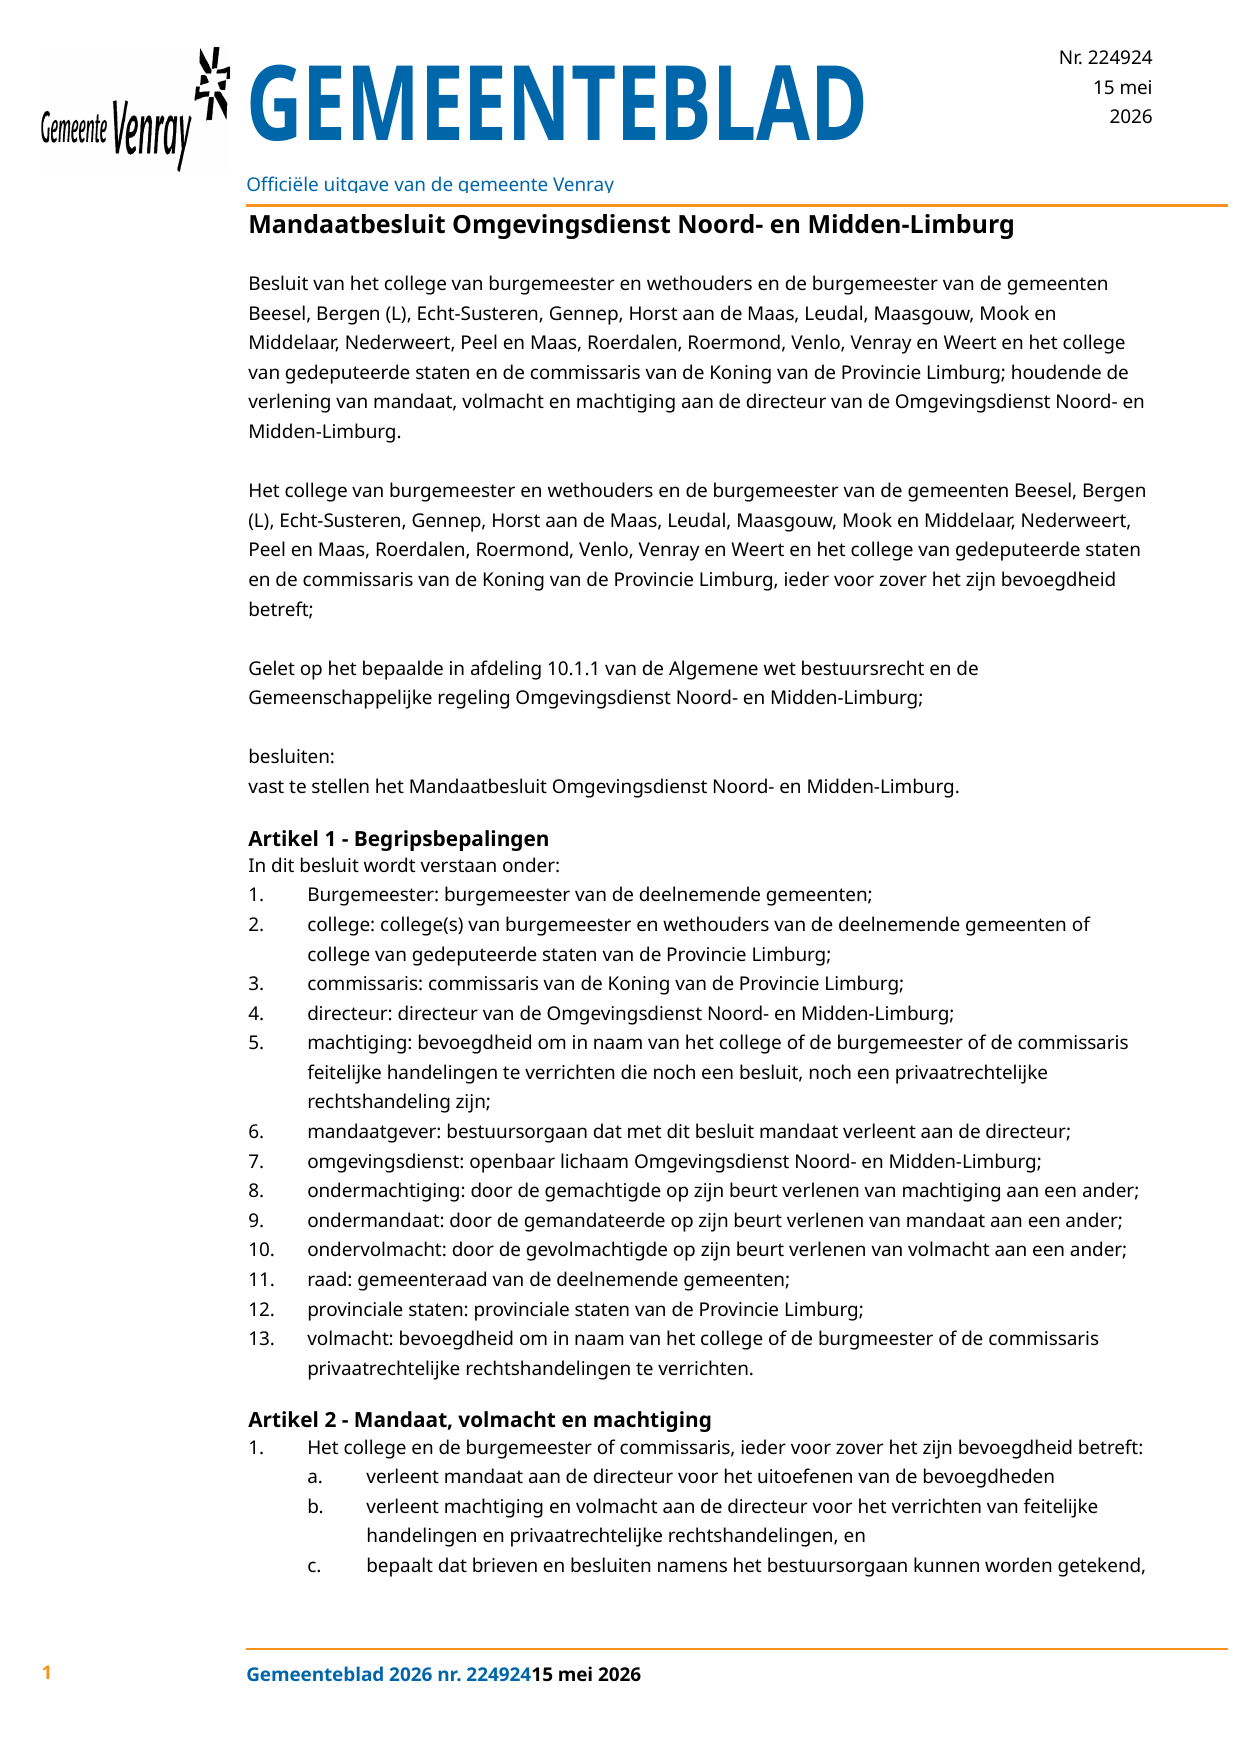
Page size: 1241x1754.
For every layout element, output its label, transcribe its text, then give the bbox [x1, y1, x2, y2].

list Het college en de burgemeester of commissaris, ieder voor zover het zijn bevoegdheid betreft: [248, 1434, 1152, 1459]
text Het college van burgemeester en wethouders en de burgemeester van de gemeenten Beesel, Bergen (L), Echt-Susteren, Gennep, Horst aan de Maas, Leudal, Maasgouw, Mook en Middelaar, Nederweert, Peel en Maas, Roerdalen, Roermond, Venlo, Venray en Weert en het college van gedeputeerde staten en de commissaris van de Koning van de Provincie Limburg, ieder voor zover het zijn bevoegdheid betreft; [248, 477, 1152, 621]
list ondermandaat: door de gemandateerde op zijn beurt verlenen van mandaat aan een ander; [248, 1207, 1152, 1233]
text Gelet op het bepaalde in afdeling 10.1.1 van de Algemene wet bestuursrecht en de Gemeenschappelijke regeling Omgevingsdienst Noord- en Midden-Limburg; [248, 655, 1152, 710]
list verleent mandaat aan de directeur voor het uitoefenen van de bevoegdheden [307, 1463, 1152, 1489]
text Besluit van het college van burgemeester en wethouders en de burgemeester van de gemeenten Beesel, Bergen (L), Echt-Susteren, Gennep, Horst aan de Maas, Leudal, Maasgouw, Mook en Middelaar, Nederweert, Peel en Maas, Roerdalen, Roermond, Venlo, Venray en Weert en het college van gedeputeerde staten en de commissaris van de Koning van de Provincie Limburg; houdende de verlening van mandaat, volmacht en machtiging aan de directeur van de Omgevingsdienst Noord- en Midden-Limburg. [248, 270, 1152, 444]
list commissaris: commissaris van de Koning van de Provincie Limburg; [248, 970, 1152, 996]
text In dit besluit wordt verstaan onder: [248, 852, 1152, 878]
list raad: gemeenteraad van de deelnemende gemeenten; [248, 1266, 1152, 1292]
text Mandaatbesluit Omgevingsdienst Noord- en Midden-Limburg [248, 207, 1152, 241]
list omgevingsdienst: openbaar lichaam Omgevingsdienst Noord- en Midden-Limburg; [248, 1148, 1152, 1174]
text Artikel 2 - Mandaat, volmacht en machtiging [248, 1405, 1152, 1434]
list directeur: directeur van de Omgevingsdienst Noord- en Midden-Limburg; [248, 1000, 1152, 1026]
text besluiten: [248, 744, 1152, 769]
picture [41, 47, 231, 172]
list ondermachtiging: door de gemachtigde op zijn beurt verlenen van machtiging aan een ander; [248, 1177, 1152, 1203]
list bepaalt dat brieven en besluiten namens het bestuursorgaan kunnen worden getekend, [307, 1552, 1152, 1578]
text vast te stellen het Mandaatbesluit Omgevingsdienst Noord- en Midden-Limburg. [248, 773, 1152, 799]
text Artikel 1 - Begripsbepalingen [248, 824, 1152, 852]
list Burgemeester: burgemeester van de deelnemende gemeenten; [248, 882, 1152, 907]
list machtiging: bevoegdheid om in naam van het college of de burgemeester of de commissaris feitelijke handelingen te verrichten die noch een besluit, noch een privaatrechtelijke rechtshandeling zijn; [248, 1029, 1152, 1114]
list provinciale staten: provinciale staten van de Provincie Limburg; [248, 1296, 1152, 1322]
list ondervolmacht: door de gevolmachtigde op zijn beurt verlenen van volmacht aan een ander; [248, 1237, 1152, 1262]
list verleent machtiging en volmacht aan de directeur voor het verrichten van feitelijke handelingen en privaatrechtelijke rechtshandelingen, en [307, 1493, 1152, 1548]
list mandaatgever: bestuursorgaan dat met dit besluit mandaat verleent aan de directeur; [248, 1118, 1152, 1144]
list volmacht: bevoegdheid om in naam van het college of de burgmeester of de commissaris privaatrechtelijke rechtshandelingen te verrichten. [248, 1325, 1152, 1381]
list college: college(s) van burgemeester en wethouders van de deelnemende gemeenten of college van gedeputeerde staten van de Provincie Limburg; [248, 911, 1152, 967]
